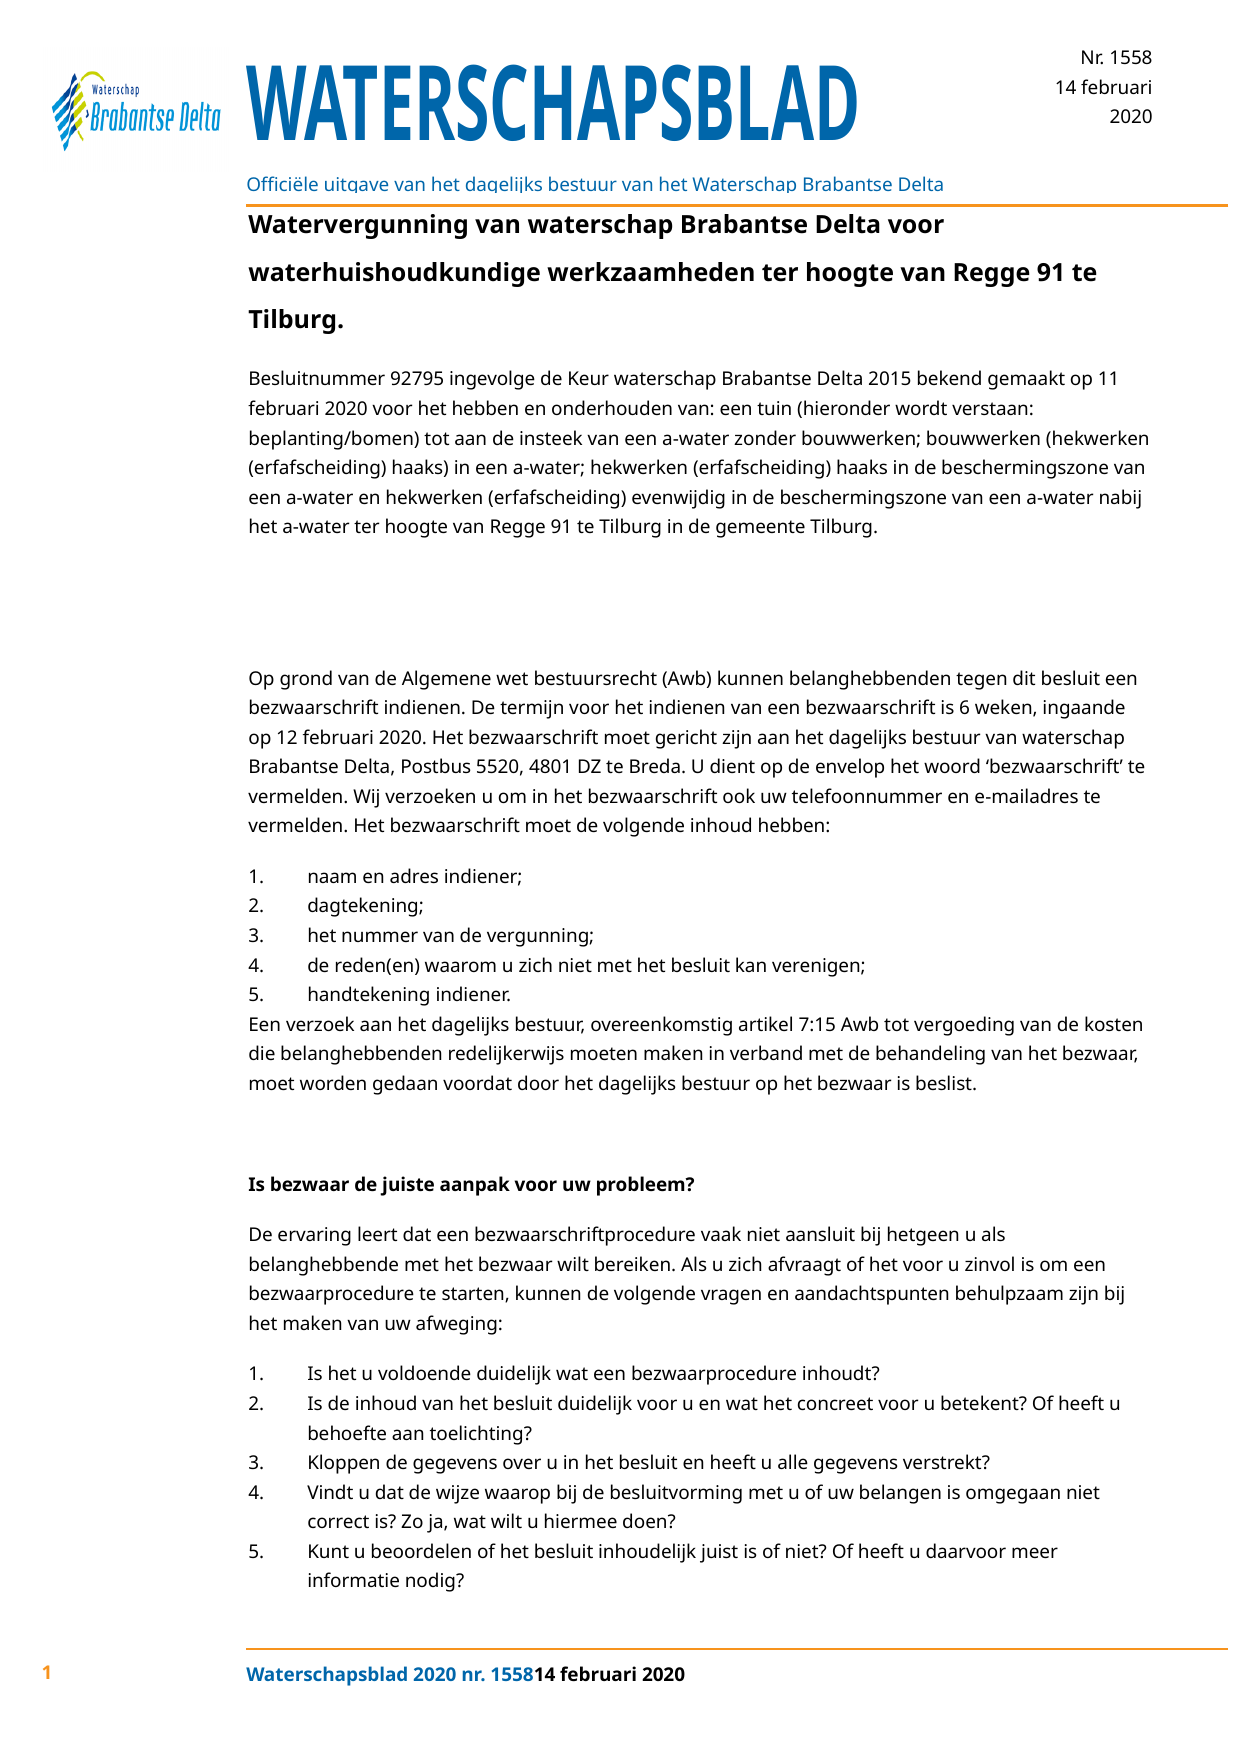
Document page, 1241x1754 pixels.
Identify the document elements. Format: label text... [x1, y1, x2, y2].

list handtekening indiener. [248, 981, 1152, 1007]
text Een verzoek aan het dagelijks bestuur, overeenkomstig artikel 7:15 Awb tot vergoeding van de kosten die belanghebbenden redelijkerwijs moeten maken in verband met de behandeling van het bezwaar, moet worden gedaan voordat door het dagelijks bestuur op het bezwaar is beslist. [248, 1011, 1152, 1096]
text Besluitnummer 92795 ingevolge de Keur waterschap Brabantse Delta 2015 bekend gemaakt op 11 februari 2020 voor het hebben en onderhouden van: een tuin (hieronder wordt verstaan: beplanting/bomen) tot aan de insteek van een a-water zonder bouwwerken; bouwwerken (hekwerken (erfafscheiding) haaks) in een a-water; hekwerken (erfafscheiding) haaks in de beschermingszone van een a-water en hekwerken (erfafscheiding) evenwijdig in de beschermingszone van een a-water nabij het a-water ter hoogte van Regge 91 te Tilburg in de gemeente Tilburg. [248, 366, 1152, 539]
picture [41, 47, 231, 172]
list Is de inhoud van het besluit duidelijk voor u en wat het concreet voor u betekent? Of heeft u behoefte aan toelichting? [248, 1390, 1152, 1445]
text Op grond van de Algemene wet bestuursrecht (Awb) kunnen belanghebbenden tegen dit besluit een bezwaarschrift indienen. De termijn voor het indienen van een bezwaarschrift is 6 weken, ingaande op 12 februari 2020. Het bezwaarschrift moet gericht zijn aan het dagelijks bestuur van waterschap Brabantse Delta, Postbus 5520, 4801 DZ te Breda. U dient op de envelop het woord ‘bezwaarschrift’ te vermelden. Wij verzoeken u om in het bezwaarschrift ook uw telefoonnummer en e‑mailadres te vermelden. Het bezwaarschrift moet de volgende inhoud hebben: [248, 665, 1152, 838]
list de reden(en) waarom u zich niet met het besluit kan verenigen; [248, 952, 1152, 977]
list Kloppen de gegevens over u in het besluit en heeft u alle gegevens verstrekt? [248, 1449, 1152, 1475]
list naam en adres indiener; [248, 863, 1152, 889]
list het nummer van de vergunning; [248, 922, 1152, 948]
list Kunt u beoordelen of het besluit inhoudelijk juist is of niet? Of heeft u daarvoor meer informatie nodig? [248, 1538, 1152, 1593]
text Watervergunning van waterschap Brabantse Delta voor waterhuishoudkundige werkzaamheden ter hoogte van Regge 91 te Tilburg. [248, 207, 1152, 336]
list Is het u voldoende duidelijk wat een bezwaarprocedure inhoudt? [248, 1361, 1152, 1386]
list Vindt u dat de wijze waarop bij de besluitvorming met u of uw belangen is omgegaan niet correct is? Zo ja, wat wilt u hiermee doen? [248, 1479, 1152, 1534]
text Is bezwaar de juiste aanpak voor uw probleem? [248, 1171, 1152, 1197]
text De ervaring leert dat een bezwaarschriftprocedure vaak niet aansluit bij hetgeen u als belanghebbende met het bezwaar wilt bereiken. Als u zich afvraagt of het voor u zinvol is om een bezwaarprocedure te starten, kunnen de volgende vragen en aandachtspunten behulpzaam zijn bij het maken van uw afweging: [248, 1221, 1152, 1336]
list dagtekening; [248, 893, 1152, 918]
